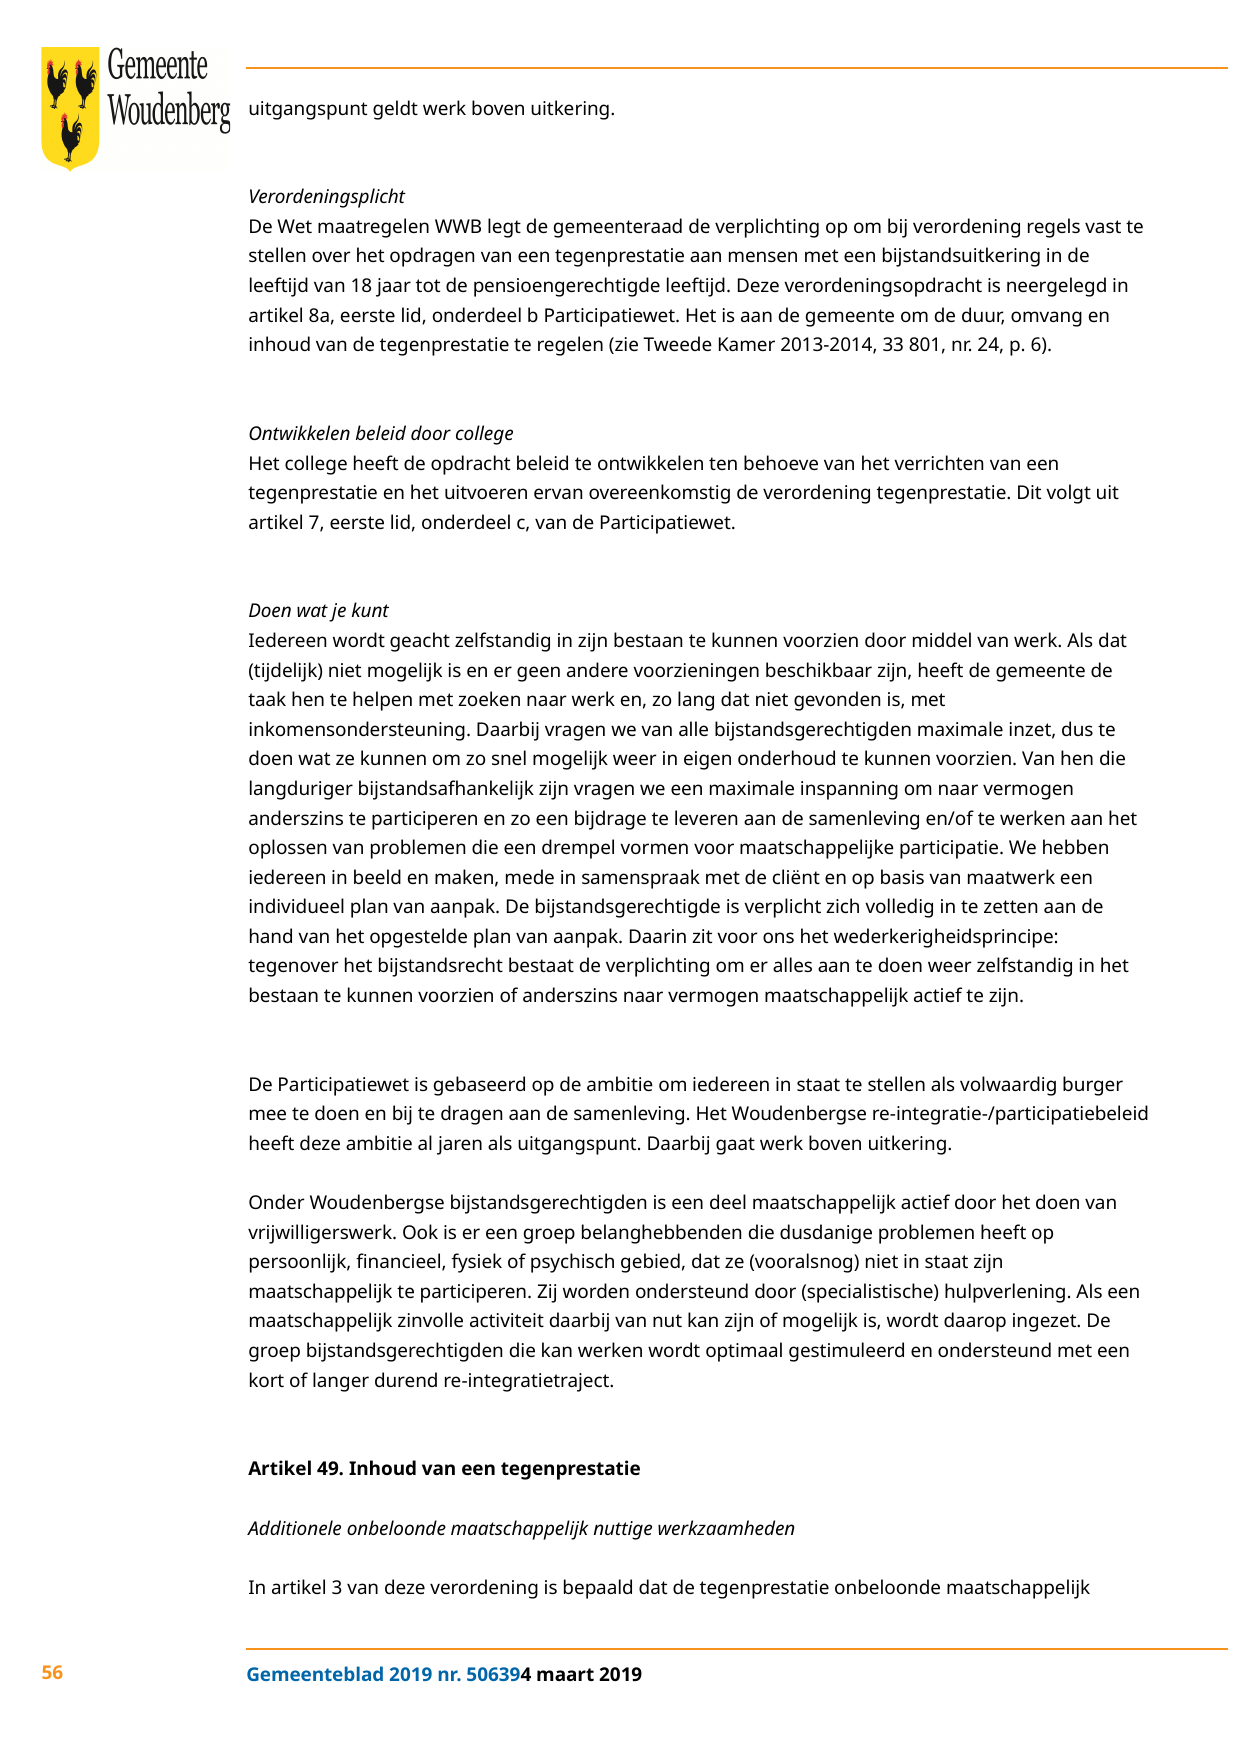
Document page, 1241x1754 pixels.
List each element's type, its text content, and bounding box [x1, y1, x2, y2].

text Ontwikkelen beleid door college [248, 420, 1152, 446]
text Het college heeft de opdracht beleid te ontwikkelen ten behoeve van het verrichten van een tegenprestatie en het uitvoeren ervan overeenkomstig de verordening tegenprestatie. Dit volgt uit artikel 7, eerste lid, onderdeel c, van de Participatiewet. [248, 450, 1152, 535]
text Doen wat je kunt [248, 598, 1152, 623]
picture [41, 47, 231, 172]
text Additionele onbeloonde maatschappelijk nuttige werkzaamheden [248, 1515, 1152, 1541]
text Artikel 49. Inhoud van een tegenprestatie [248, 1456, 1152, 1481]
text In artikel 3 van deze verordening is bepaald dat de tegenprestatie onbeloonde maatschappelijk [248, 1574, 1152, 1600]
text De Participatiewet is gebaseerd op de ambitie om iedereen in staat te stellen als volwaardig burger mee te doen en bij te dragen aan de samenleving. Het Woudenbergse re-integratie-/participatiebeleid heeft deze ambitie al jaren als uitgangspunt. Daarbij gaat werk boven uitkering. [248, 1071, 1152, 1156]
text Verordeningsplicht [248, 183, 1152, 209]
text Iedereen wordt geacht zelfstandig in zijn bestaan te kunnen voorzien door middel van werk. Als dat (tijdelijk) niet mogelijk is en er geen andere voorzieningen beschikbaar zijn, heeft de gemeente de taak hen te helpen met zoeken naar werk en, zo lang dat niet gevonden is, met inkomensondersteuning. Daarbij vragen we van alle bijstandsgerechtigden maximale inzet, dus te doen wat ze kunnen om zo snel mogelijk weer in eigen onderhoud te kunnen voorzien. Van hen die langduriger bijstandsafhankelijk zijn vragen we een maximale inspanning om naar vermogen anderszins te participeren en zo een bijdrage te leveren aan de samenleving en/of te werken aan het oplossen van problemen die een drempel vormen voor maatschappelijke participatie. We hebben iedereen in beeld en maken, mede in samenspraak met de cliënt en op basis van maatwerk een individueel plan van aanpak. De bijstandsgerechtigde is verplicht zich volledig in te zetten aan de hand van het opgestelde plan van aanpak. Daarin zit voor ons het wederkerigheidsprincipe: tegenover het bijstandsrecht bestaat de verplichting om er alles aan te doen weer zelfstandig in het bestaan te kunnen voorzien of anderszins naar vermogen maatschappelijk actief te zijn. [248, 627, 1152, 1008]
text De Wet maatregelen WWB legt de gemeenteraad de verplichting op om bij verordening regels vast te stellen over het opdragen van een tegenprestatie aan mensen met een bijstandsuitkering in de leeftijd van 18 jaar tot de pensioengerechtigde leeftijd. Deze verordeningsopdracht is neergelegd in artikel 8a, eerste lid, onderdeel b Participatiewet. Het is aan de gemeente om de duur, omvang en inhoud van de tegenprestatie te regelen (zie Tweede Kamer 2013-2014, 33 801, nr. 24, p. 6). [248, 213, 1152, 357]
text Onder Woudenbergse bijstandsgerechtigden is een deel maatschappelijk actief door het doen van vrijwilligerswerk. Ook is er een groep belanghebbenden die dusdanige problemen heeft op persoonlijk, financieel, fysiek of psychisch gebied, dat ze (vooralsnog) niet in staat zijn maatschappelijk te participeren. Zij worden ondersteund door (specialistische) hulpverlening. Als een maatschappelijk zinvolle activiteit daarbij van nut kan zijn of mogelijk is, wordt daarop ingezet. De groep bijstandsgerechtigden die kan werken wordt optimaal gestimuleerd en ondersteund met een kort of langer durend re-integratietraject. [248, 1189, 1152, 1393]
text uitgangspunt geldt werk boven uitkering. [248, 95, 1152, 121]
